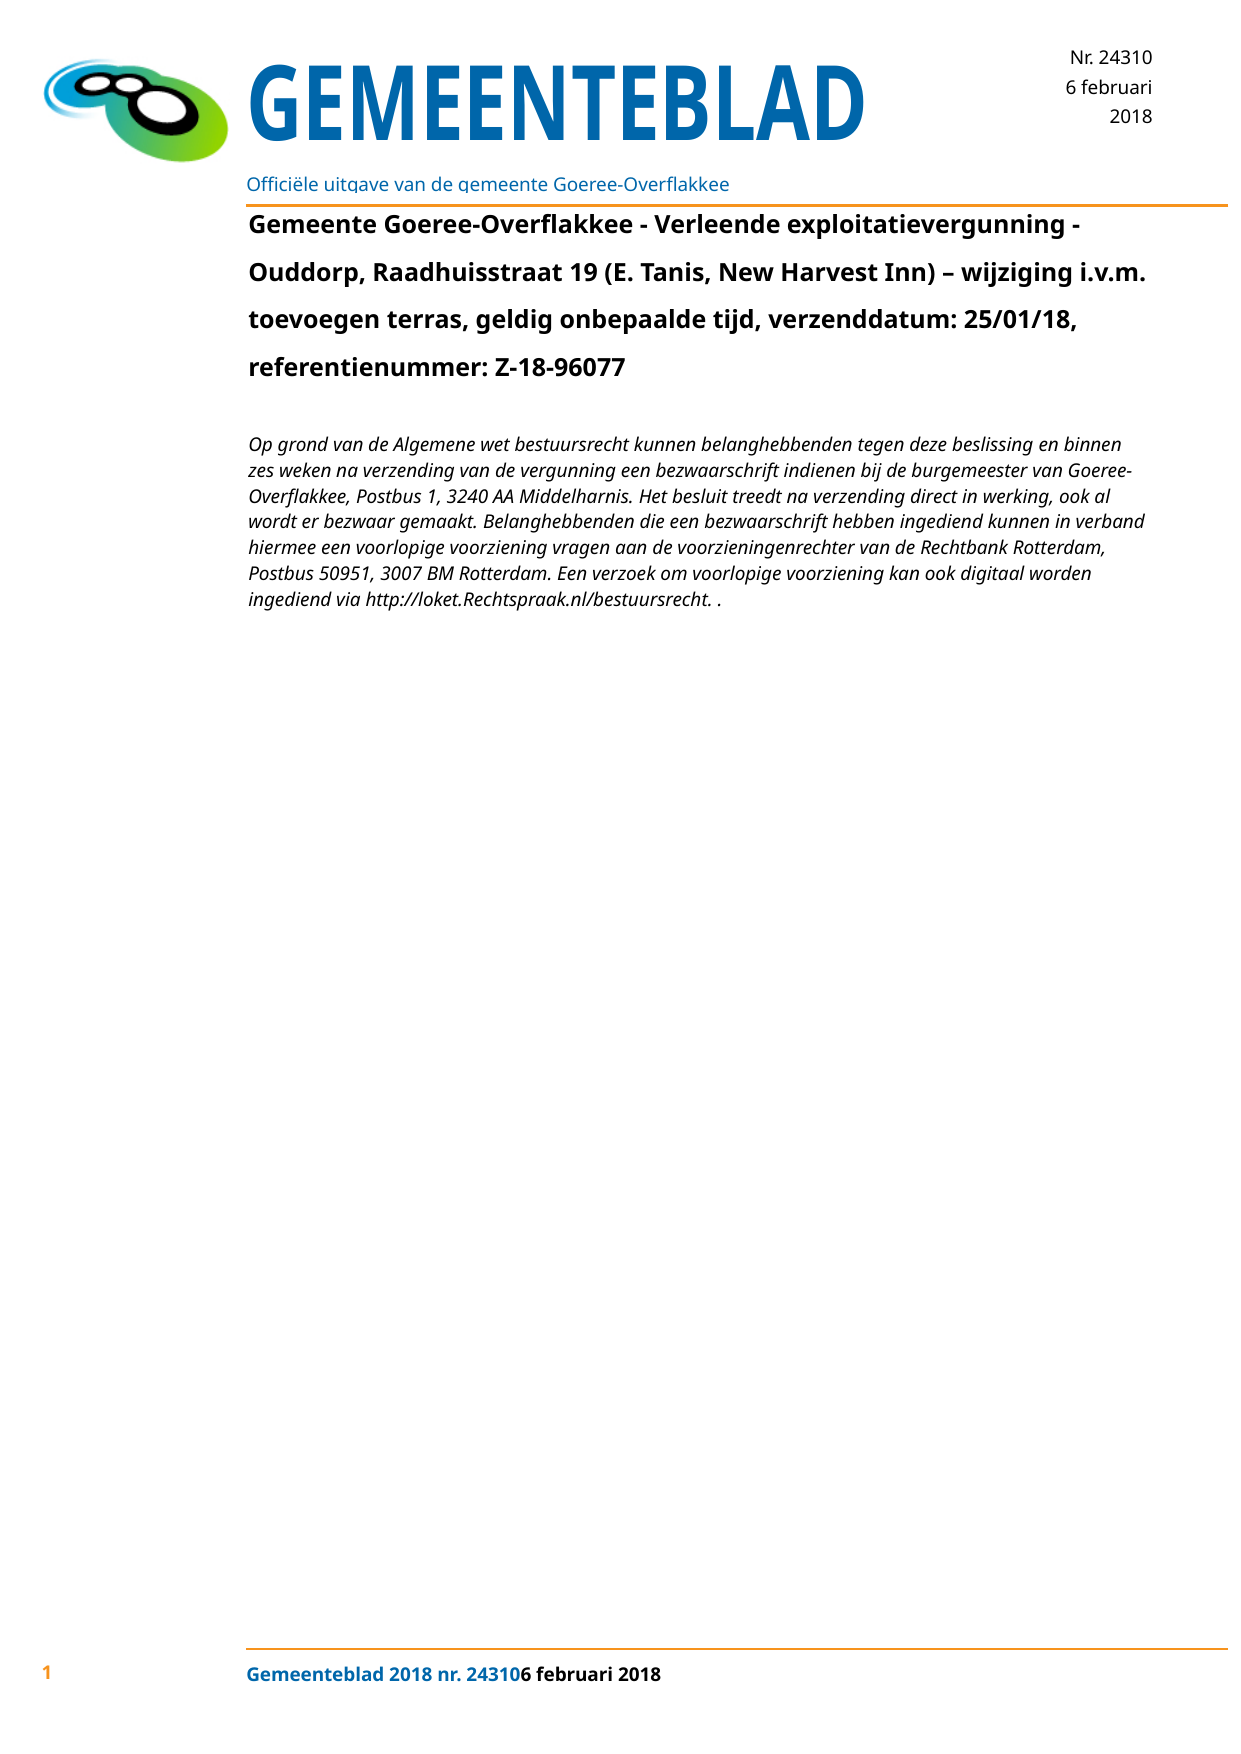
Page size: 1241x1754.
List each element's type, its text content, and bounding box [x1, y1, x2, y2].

picture [41, 47, 231, 172]
text Op grond van de Algemene wet bestuursrecht kunnen belanghebbenden tegen deze beslissing en binnen zes weken na verzending van de vergunning een bezwaarschrift indienen bij de burgemeester van Goeree-Overflakkee, Postbus 1, 3240 AA Middelharnis. Het besluit treedt na verzending direct in werking, ook al wordt er bezwaar gemaakt. Belanghebbenden die een bezwaarschrift hebben ingediend kunnen in verband hiermee een voorlopige voorziening vragen aan de voorzieningenrechter van de Rechtbank Rotterdam, Postbus 50951, 3007 BM Rotterdam. Een verzoek om voorlopige voorziening kan ook digitaal worden ingediend via http://loket.Rechtspraak.nl/bestuursrecht. . [248, 431, 1152, 611]
text Gemeente Goeree-Overflakkee - Verleende exploitatievergunning - Ouddorp, Raadhuisstraat 19 (E. Tanis, New Harvest Inn) – wijziging i.v.m. toevoegen terras, geldig onbepaalde tijd, verzenddatum: 25/01/18, referentienummer: Z-18-96077 [248, 207, 1152, 384]
